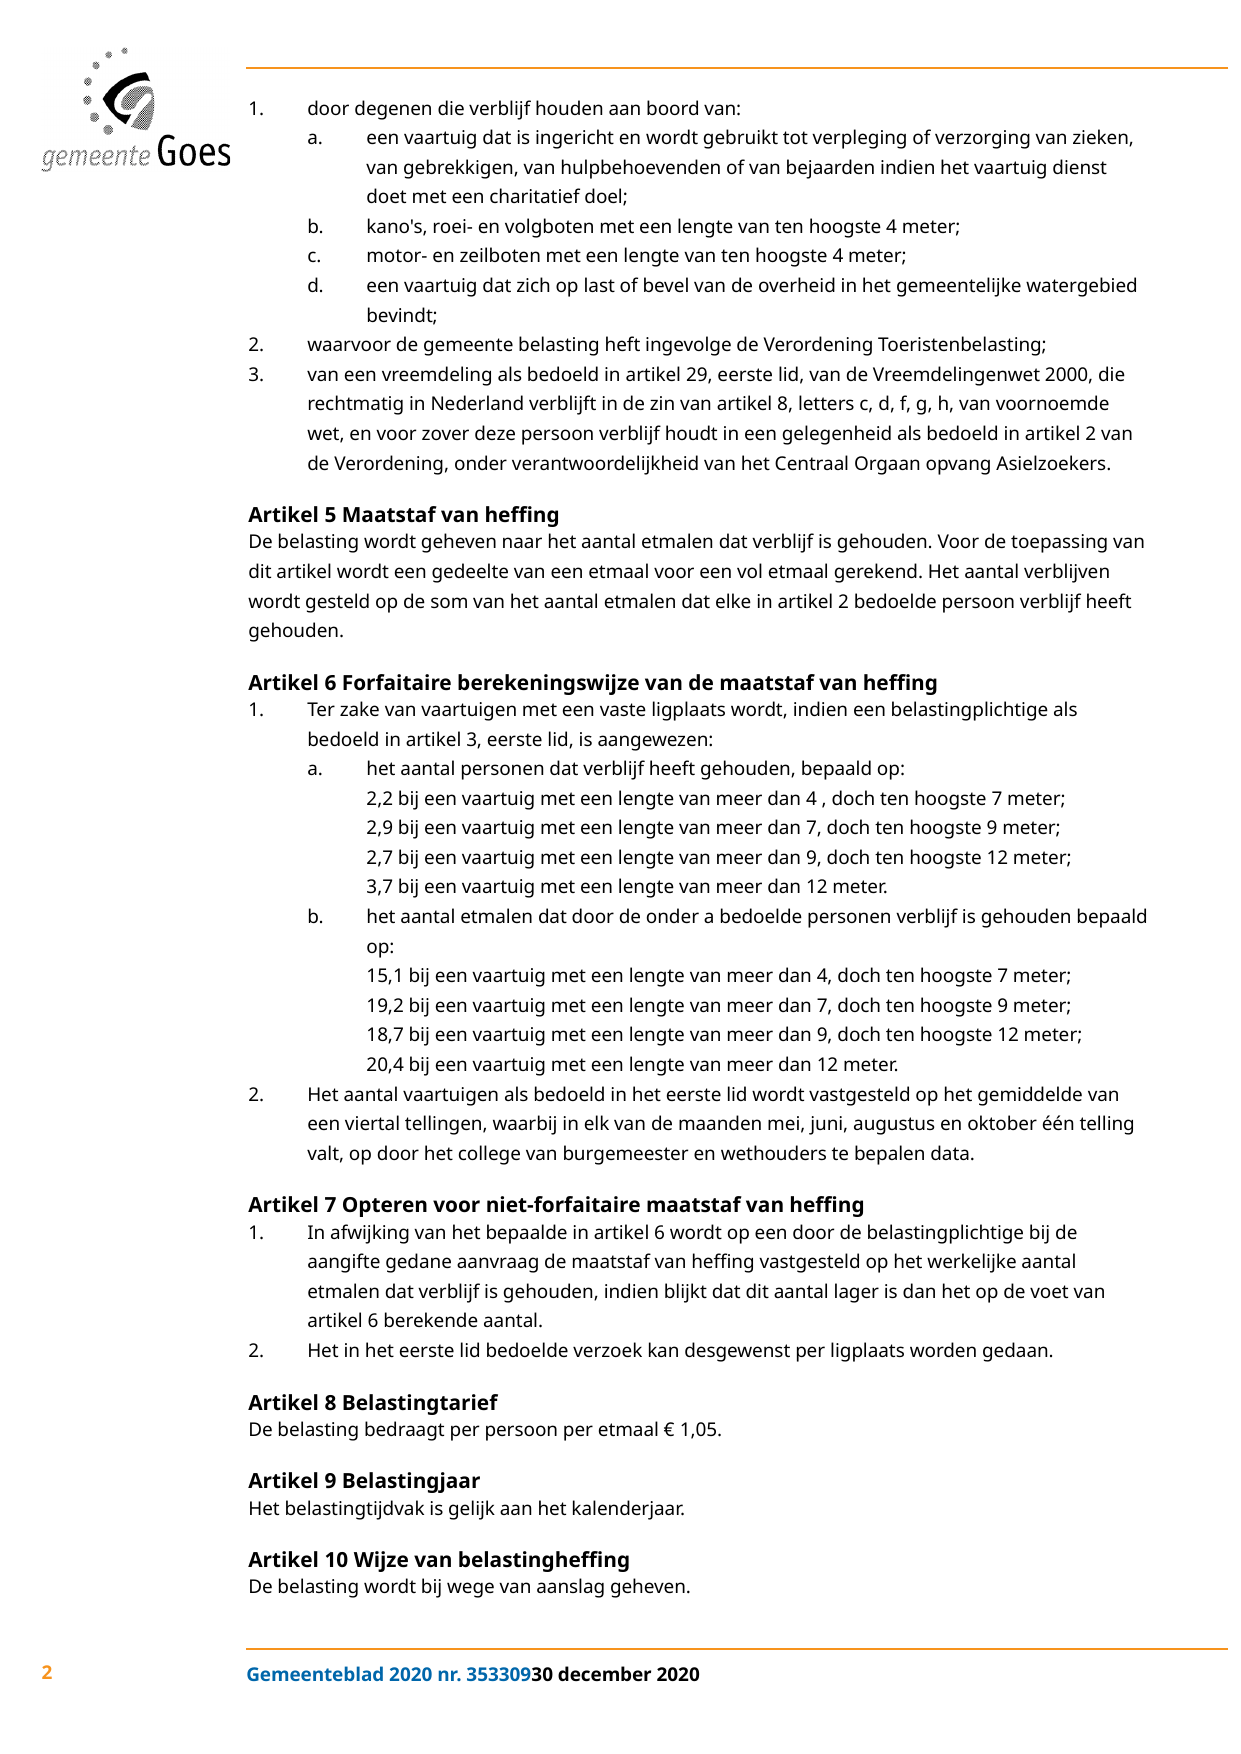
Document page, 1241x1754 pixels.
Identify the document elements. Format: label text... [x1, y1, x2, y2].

list Het in het eerste lid bedoelde verzoek kan desgewenst per ligplaats worden gedaan. [248, 1337, 1152, 1363]
list 2,2 bij een vaartuig met een lengte van meer dan 4 , doch ten hoogste 7 meter; [307, 785, 1152, 811]
text Artikel 10 Wijze van belastingheffing [248, 1545, 1152, 1574]
list 2,9 bij een vaartuig met een lengte van meer dan 7, doch ten hoogste 9 meter; [307, 814, 1152, 840]
list 18,7 bij een vaartuig met een lengte van meer dan 9, doch ten hoogste 12 meter; [307, 1022, 1152, 1047]
list van een vreemdeling als bedoeld in artikel 29, eerste lid, van de Vreemdelingenwet 2000, die rechtmatig in Nederland verblijft in de zin van artikel 8, letters c, d, f, g, h, van voornoemde wet, en voor zover deze persoon verblijf houdt in een gelegenheid als bedoeld in artikel 2 van de Verordening, onder verantwoordelijkheid van het Centraal Orgaan opvang Asielzoekers. [248, 361, 1152, 476]
text Het belastingtijdvak is gelijk aan het kalenderjaar. [248, 1495, 1152, 1521]
text Artikel 7 Opteren voor niet-forfaitaire maatstaf van heffing [248, 1190, 1152, 1219]
list 19,2 bij een vaartuig met een lengte van meer dan 7, doch ten hoogste 9 meter; [307, 992, 1152, 1018]
list het aantal etmalen dat door de onder a bedoelde personen verblijf is gehouden bepaald op: [307, 903, 1152, 959]
list 20,4 bij een vaartuig met een lengte van meer dan 12 meter. [307, 1051, 1152, 1077]
list het aantal personen dat verblijf heeft gehouden, bepaald op: [307, 755, 1152, 781]
list 15,1 bij een vaartuig met een lengte van meer dan 4, doch ten hoogste 7 meter; [307, 962, 1152, 988]
list kano's, roei- en volgboten met een lengte van ten hoogste 4 meter; [307, 213, 1152, 239]
text Artikel 6 Forfaitaire berekeningswijze van de maatstaf van heffing [248, 668, 1152, 696]
list Het aantal vaartuigen als bedoeld in het eerste lid wordt vastgesteld op het gemiddelde van een viertal tellingen, waarbij in elk van de maanden mei, juni, augustus en oktober één telling valt, op door het college van burgemeester en wethouders te bepalen data. [248, 1081, 1152, 1166]
text De belasting wordt geheven naar het aantal etmalen dat verblijf is gehouden. Voor de toepassing van dit artikel wordt een gedeelte van een etmaal voor een vol etmaal gerekend. Het aantal verblijven wordt gesteld op de som van het aantal etmalen dat elke in artikel 2 bedoelde persoon verblijf heeft gehouden. [248, 529, 1152, 643]
text De belasting bedraagt per persoon per etmaal € 1,05. [248, 1416, 1152, 1442]
list Ter zake van vaartuigen met een vaste ligplaats wordt, indien een belastingplichtige als bedoeld in artikel 3, eerste lid, is aangewezen: [248, 696, 1152, 752]
list motor- en zeilboten met een lengte van ten hoogste 4 meter; [307, 243, 1152, 268]
list een vaartuig dat is ingericht en wordt gebruikt tot verpleging of verzorging van zieken, van gebrekkigen, van hulpbehoevenden of van bejaarden indien het vaartuig dienst doet met een charitatief doel; [307, 124, 1152, 209]
text Artikel 9 Belastingjaar [248, 1466, 1152, 1495]
list een vaartuig dat zich op last of bevel van de overheid in het gemeentelijke watergebied bevindt; [307, 272, 1152, 328]
list 3,7 bij een vaartuig met een lengte van meer dan 12 meter. [307, 874, 1152, 899]
list In afwijking van het bepaalde in artikel 6 wordt op een door de belastingplichtige bij de aangifte gedane aanvraag de maatstaf van heffing vastgesteld op het werkelijke aantal etmalen dat verblijf is gehouden, indien blijkt dat dit aantal lager is dan het op de voet van artikel 6 berekende aantal. [248, 1219, 1152, 1333]
text De belasting wordt bij wege van aanslag geheven. [248, 1574, 1152, 1599]
text Artikel 8 Belastingtarief [248, 1388, 1152, 1416]
text Artikel 5 Maatstaf van heffing [248, 500, 1152, 529]
list door degenen die verblijf houden aan boord van: [248, 95, 1152, 121]
list waarvoor de gemeente belasting heft ingevolge de Verordening Toeristenbelasting; [248, 331, 1152, 357]
picture [41, 47, 231, 172]
list 2,7 bij een vaartuig met een lengte van meer dan 9, doch ten hoogste 12 meter; [307, 844, 1152, 870]
